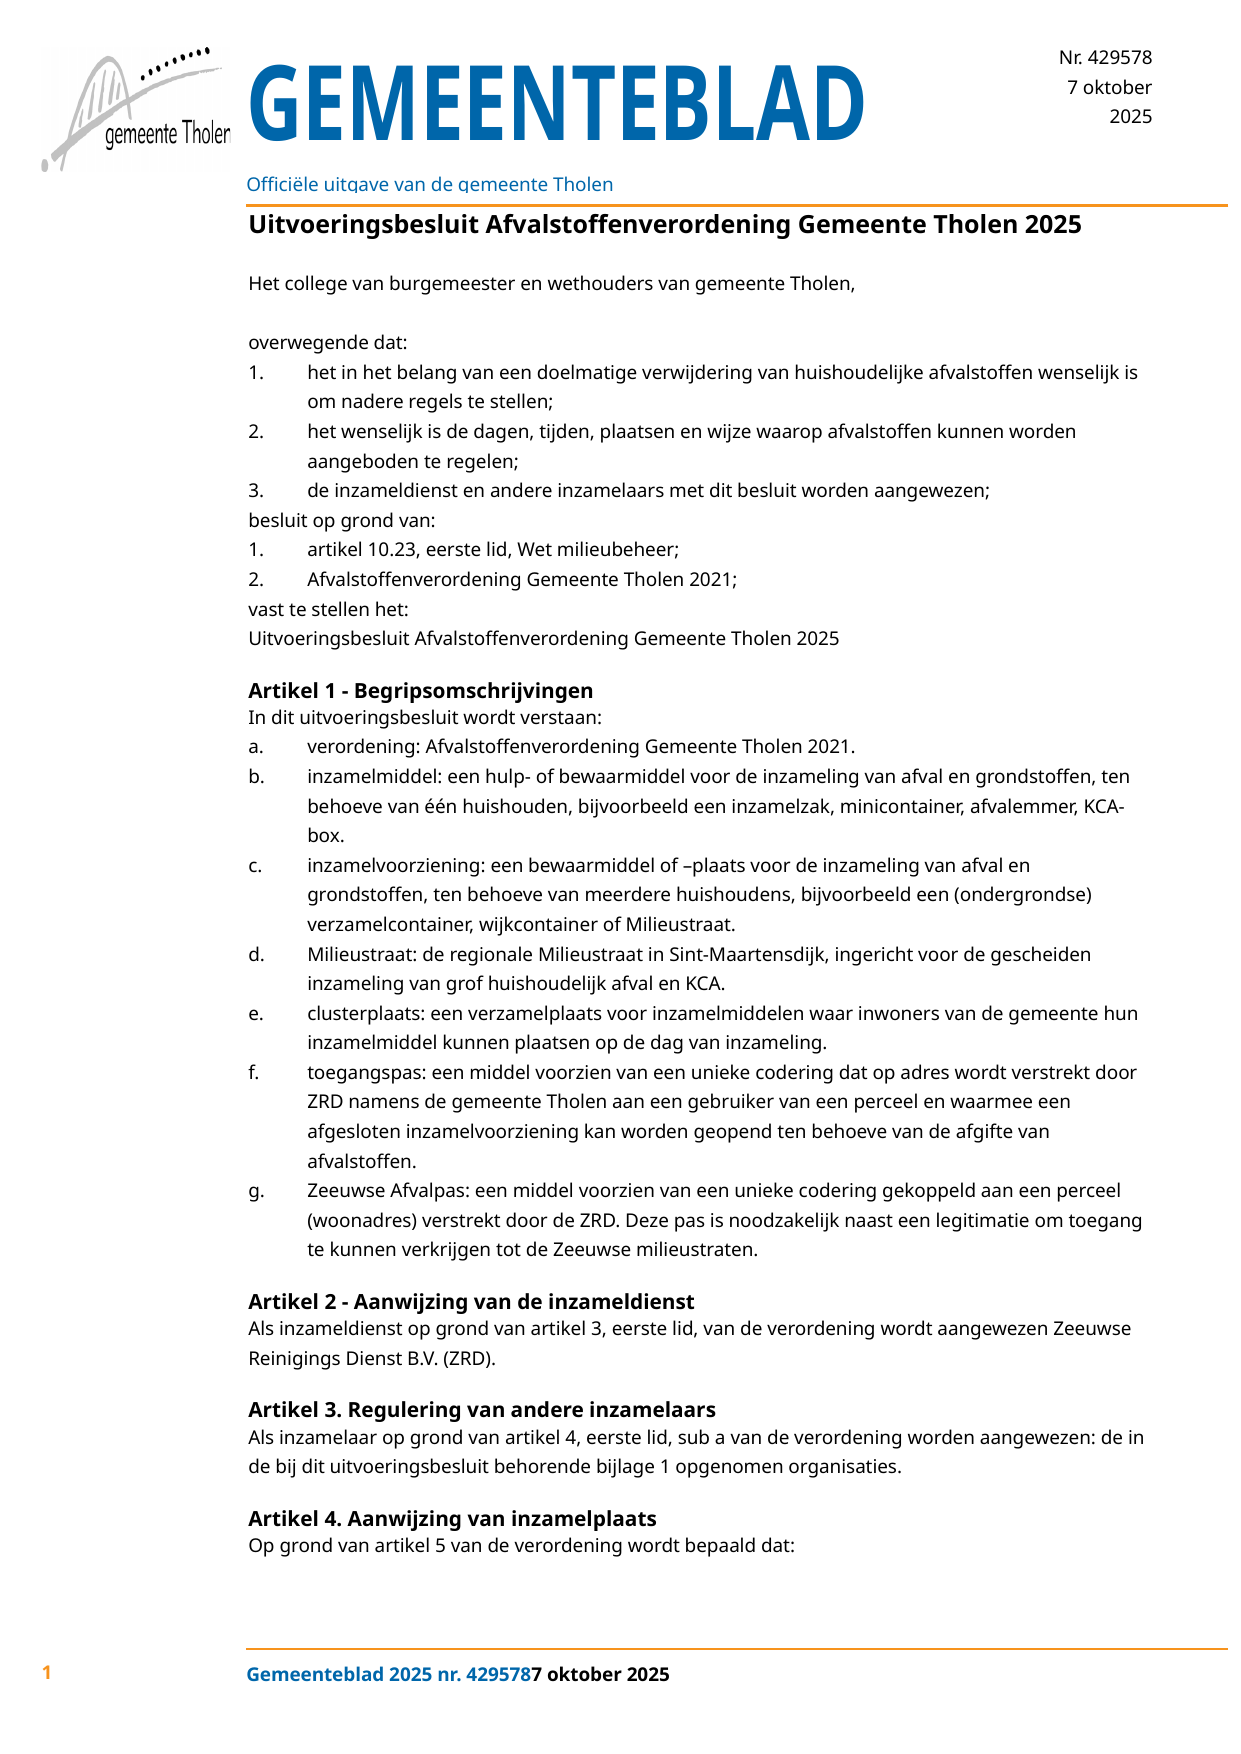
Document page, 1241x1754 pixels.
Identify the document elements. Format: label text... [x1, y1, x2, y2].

list Afvalstoffenverordening Gemeente Tholen 2021; [248, 566, 1152, 592]
list inzamelmiddel: een hulp- of bewaarmiddel voor de inzameling van afval en grondstoffen, ten behoeve van één huishouden, bijvoorbeeld een inzamelzak, minicontainer, afvalemmer, KCA-box. [248, 763, 1152, 848]
list clusterplaats: een verzamelplaats voor inzamelmiddelen waar inwoners van de gemeente hun inzamelmiddel kunnen plaatsen op de dag van inzameling. [248, 1000, 1152, 1055]
text Op grond van artikel 5 van de verordening wordt bepaald dat: [248, 1532, 1152, 1558]
text Als inzamelaar op grond van artikel 4, eerste lid, sub a van de verordening worden aangewezen: de in de bij dit uitvoeringsbesluit behorende bijlage 1 opgenomen organisaties. [248, 1424, 1152, 1479]
list het wenselijk is de dagen, tijden, plaatsen en wijze waarop afvalstoffen kunnen worden aangeboden te regelen; [248, 418, 1152, 473]
text Het college van burgemeester en wethouders van gemeente Tholen, [248, 270, 1152, 296]
text Uitvoeringsbesluit Afvalstoffenverordening Gemeente Tholen 2025 [248, 625, 1152, 651]
list inzamelvoorziening: een bewaarmiddel of –plaats voor de inzameling van afval en grondstoffen, ten behoeve van meerdere huishoudens, bijvoorbeeld een (ondergrondse) verzamelcontainer, wijkcontainer of Milieustraat. [248, 852, 1152, 937]
text vast te stellen het: [248, 596, 1152, 621]
list het in het belang van een doelmatige verwijdering van huishoudelijke afvalstoffen wenselijk is om nadere regels te stellen; [248, 359, 1152, 414]
list de inzameldienst en andere inzamelaars met dit besluit worden aangewezen; [248, 477, 1152, 503]
text Artikel 2 - Aanwijzing van de inzameldienst [248, 1287, 1152, 1316]
text besluit op grond van: [248, 507, 1152, 533]
text Artikel 3. Regulering van andere inzamelaars [248, 1396, 1152, 1424]
text overwegende dat: [248, 329, 1152, 355]
text Artikel 4. Aanwijzing van inzamelplaats [248, 1504, 1152, 1532]
text Artikel 1 - Begripsomschrijvingen [248, 676, 1152, 704]
text In dit uitvoeringsbesluit wordt verstaan: [248, 704, 1152, 730]
list artikel 10.23, eerste lid, Wet milieubeheer; [248, 537, 1152, 562]
list Zeeuwse Afvalpas: een middel voorzien van een unieke codering gekoppeld aan een perceel (woonadres) verstrekt door de ZRD. Deze pas is noodzakelijk naast een legitimatie om toegang te kunnen verkrijgen tot de Zeeuwse milieustraten. [248, 1177, 1152, 1262]
list toegangspas: een middel voorzien van een unieke codering dat op adres wordt verstrekt door ZRD namens de gemeente Tholen aan een gebruiker van een perceel en waarmee een afgesloten inzamelvoorziening kan worden geopend ten behoeve van de afgifte van afvalstoffen. [248, 1059, 1152, 1174]
text Uitvoeringsbesluit Afvalstoffenverordening Gemeente Tholen 2025 [248, 207, 1152, 241]
list Milieustraat: de regionale Milieustraat in Sint-Maartensdijk, ingericht voor de gescheiden inzameling van grof huishoudelijk afval en KCA. [248, 941, 1152, 996]
list verordening: Afvalstoffenverordening Gemeente Tholen 2021. [248, 734, 1152, 759]
picture [41, 47, 231, 172]
text Als inzameldienst op grond van artikel 3, eerste lid, van de verordening wordt aangewezen Zeeuwse Reinigings Dienst B.V. (ZRD). [248, 1316, 1152, 1371]
